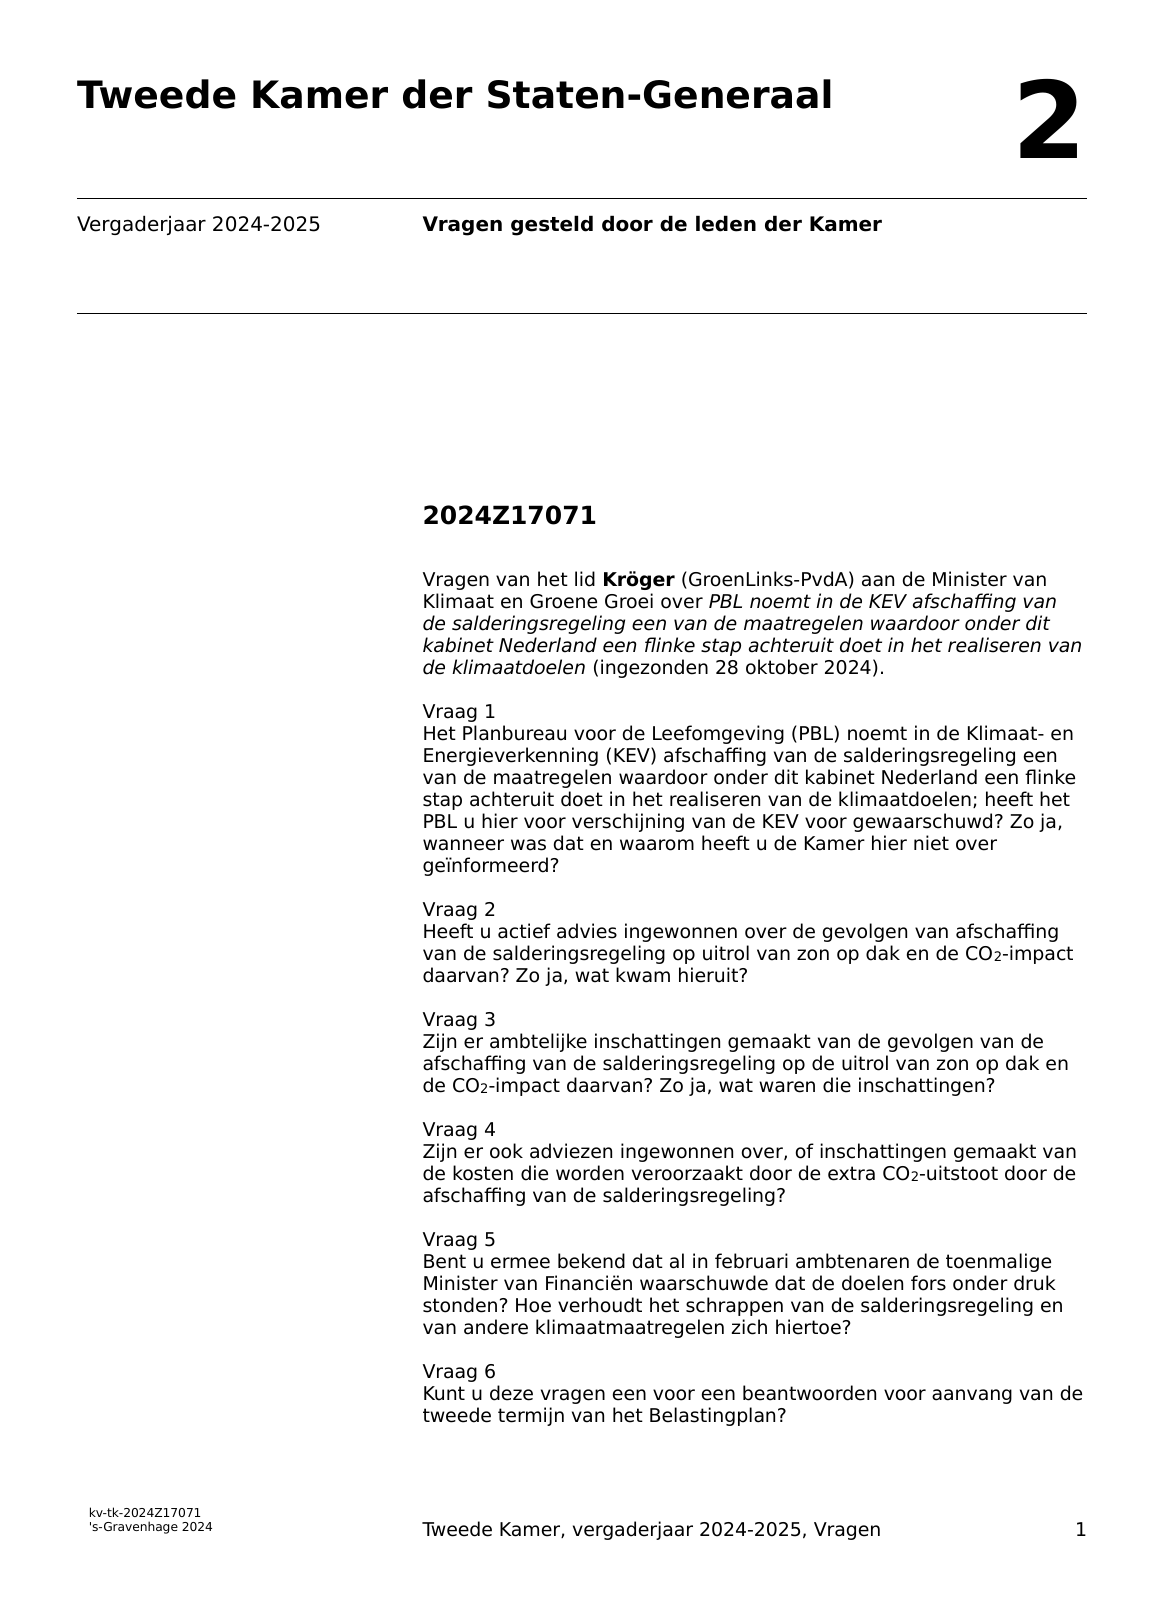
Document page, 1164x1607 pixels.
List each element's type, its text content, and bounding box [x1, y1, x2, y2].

text 2024Z17071 [422, 501, 1087, 531]
text Bent u ermee bekend dat al in februari ambtenaren de toenmalige Minister van Financiën waarschuwde dat de doelen fors onder druk stonden? Hoe verhoudt het schrappen van de salderingsregeling en van andere klimaatmaatregelen zich hiertoe? [422, 1251, 1087, 1339]
table_header Tweede Kamer der Staten-Generaal [77, 59, 886, 198]
text Zijn er ook adviezen ingewonnen over, of inschattingen gemaakt van de kosten die worden veroorzaakt door de extra CO2-uitstoot door de afschaffing van de salderingsregeling? [422, 1141, 1087, 1207]
text Vraag 3 [422, 1009, 1087, 1031]
text Vraag 5 [422, 1229, 1087, 1251]
text Vraag 6 [422, 1361, 1087, 1383]
text kv-tk-2024Z17071 [88, 1506, 323, 1520]
text Vraag 2 [422, 899, 1087, 921]
text Zijn er ambtelijke inschattingen gemaakt van de gevolgen van de afschaffing van de salderingsregeling op de uitrol van zon op dak en de CO2-impact daarvan? Zo ja, wat waren die inschattingen? [422, 1031, 1087, 1097]
text Vragen van het lid Kröger (GroenLinks-PvdA) aan de Minister van Klimaat en Groene Groei over PBL noemt in de KEV afschaffing van de salderingsregeling een van de maatregelen waardoor onder dit kabinet Nederland een flinke stap achteruit doet in het realiseren van de klimaatdoelen (ingezonden 28 oktober 2024). [422, 569, 1087, 679]
text Vraag 1 [422, 701, 1087, 723]
text Kunt u deze vragen een voor een beantwoorden voor aanvang van de tweede termijn van het Belastingplan? [422, 1383, 1087, 1427]
text Vraag 4 [422, 1119, 1087, 1141]
table_cell Vragen gesteld door de leden der Kamer [422, 199, 1087, 313]
text Het Planbureau voor de Leefomgeving (PBL) noemt in de Klimaat- en Energieverkenning (KEV) afschaffing van de salderingsregeling een van de maatregelen waardoor onder dit kabinet Nederland een flinke stap achteruit doet in het realiseren van de klimaatdoelen; heeft het PBL u hier voor verschijning van de KEV voor gewaarschuwd? Zo ja, wanneer was dat en waarom heeft u de Kamer hier niet over geïnformeerd? [422, 723, 1087, 877]
table_header 2 [886, 59, 1087, 198]
table_cell Vergaderjaar 2024-2025 [77, 199, 422, 313]
text 's-Gravenhage 2024 [88, 1520, 323, 1534]
text Heeft u actief advies ingewonnen over de gevolgen van afschaffing van de salderingsregeling op uitrol van zon op dak en de CO2-impact daarvan? Zo ja, wat kwam hieruit? [422, 921, 1087, 987]
